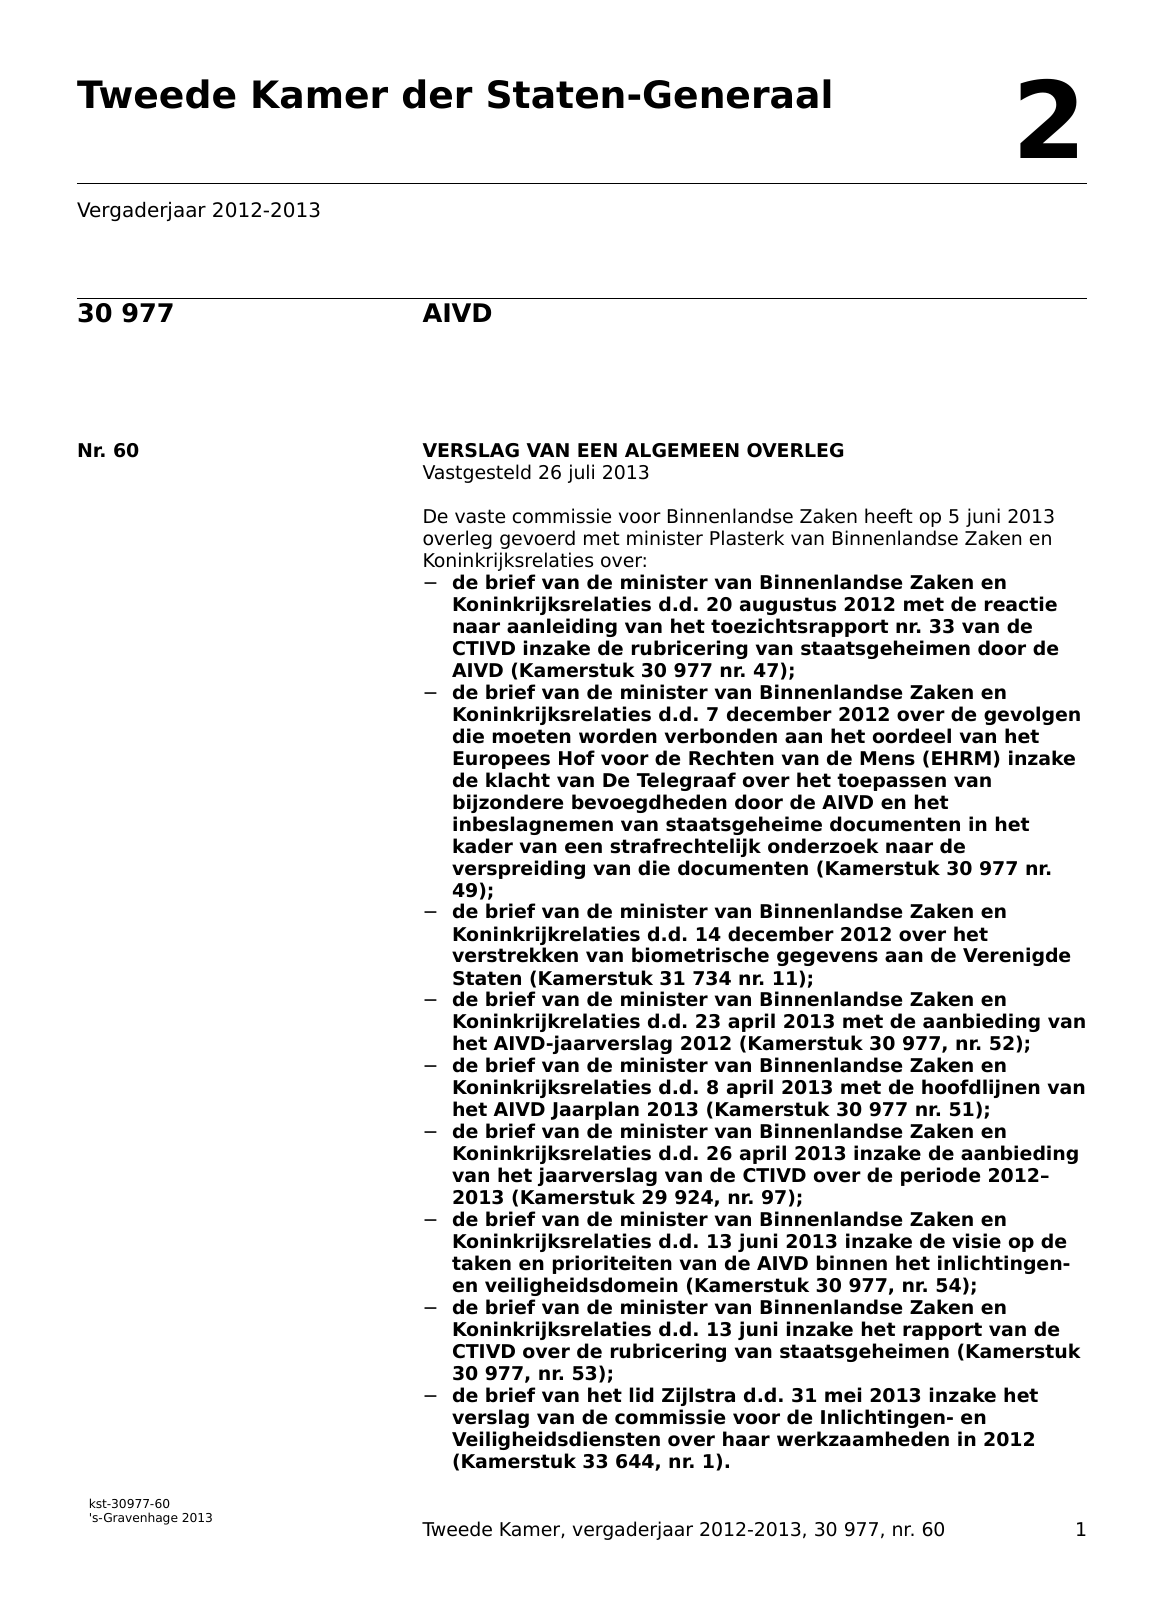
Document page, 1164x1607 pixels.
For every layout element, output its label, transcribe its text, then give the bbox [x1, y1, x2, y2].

text − de brief van de minister van Binnenlandse Zaken en Koninkrijkrelaties d.d. 14 december 2012 over het verstrekken van biometrische gegevens aan de Verenigde Staten (Kamerstuk 31 734 nr. 11); [422, 901, 1087, 989]
text De vaste commissie voor Binnenlandse Zaken heeft op 5 juni 2013 overleg gevoerd met minister Plasterk van Binnenlandse Zaken en Koninkrijksrelaties over: [422, 506, 1087, 572]
table_header 2 [886, 59, 1087, 183]
text − de brief van de minister van Binnenlandse Zaken en Koninkrijksrelaties d.d. 13 juni inzake het rapport van de CTIVD over de rubricering van staatsgeheimen (Kamerstuk 30 977, nr. 53); [422, 1297, 1087, 1385]
text − de brief van het lid Zijlstra d.d. 31 mei 2013 inzake het verslag van de commissie voor de Inlichtingen- en Veiligheidsdiensten over haar werkzaamheden in 2012 (Kamerstuk 33 644, nr. 1). [422, 1385, 1087, 1473]
text − de brief van de minister van Binnenlandse Zaken en Koninkrijksrelaties d.d. 26 april 2013 inzake de aanbieding van het jaarverslag van de CTIVD over de periode 2012–2013 (Kamerstuk 29 924, nr. 97); [422, 1121, 1087, 1209]
text − de brief van de minister van Binnenlandse Zaken en Koninkrijksrelaties d.d. 20 augustus 2012 met de reactie naar aanleiding van het toezichtsrapport nr. 33 van de CTIVD inzake de rubricering van staatsgeheimen door de AIVD (Kamerstuk 30 977 nr. 47); [422, 572, 1087, 682]
subtitle Nr. 60 VERSLAG VAN EEN ALGEMEEN OVERLEG [77, 440, 1087, 462]
text − de brief van de minister van Binnenlandse Zaken en Koninkrijksrelaties d.d. 13 juni 2013 inzake de visie op de taken en prioriteiten van de AIVD binnen het inlichtingen-en veiligheidsdomein (Kamerstuk 30 977, nr. 54); [422, 1209, 1087, 1297]
text − de brief van de minister van Binnenlandse Zaken en Koninkrijkrelaties d.d. 23 april 2013 met de aanbieding van het AIVD-jaarverslag 2012 (Kamerstuk 30 977, nr. 52); [422, 989, 1087, 1055]
text 's-Gravenhage 2013 [88, 1511, 323, 1525]
text kst-30977-60 [88, 1497, 323, 1511]
text − de brief van de minister van Binnenlandse Zaken en Koninkrijksrelaties d.d. 7 december 2012 over de gevolgen die moeten worden verbonden aan het oordeel van het Europees Hof voor de Rechten van de Mens (EHRM) inzake de klacht van De Telegraaf over het toepassen van bijzondere bevoegdheden door de AIVD en het inbeslagnemen van staatsgeheime documenten in het kader van een strafrechtelijk onderzoek naar de verspreiding van die documenten (Kamerstuk 30 977 nr. 49); [422, 682, 1087, 901]
text Vastgesteld 26 juli 2013 [422, 462, 1087, 484]
table_header Tweede Kamer der Staten-Generaal [77, 59, 886, 183]
text − de brief van de minister van Binnenlandse Zaken en Koninkrijksrelaties d.d. 8 april 2013 met de hoofdlijnen van het AIVD Jaarplan 2013 (Kamerstuk 30 977 nr. 51); [422, 1055, 1087, 1121]
table_cell Vergaderjaar 2012-2013 [77, 184, 1087, 298]
subtitle 30 977 AIVD [77, 299, 1087, 329]
